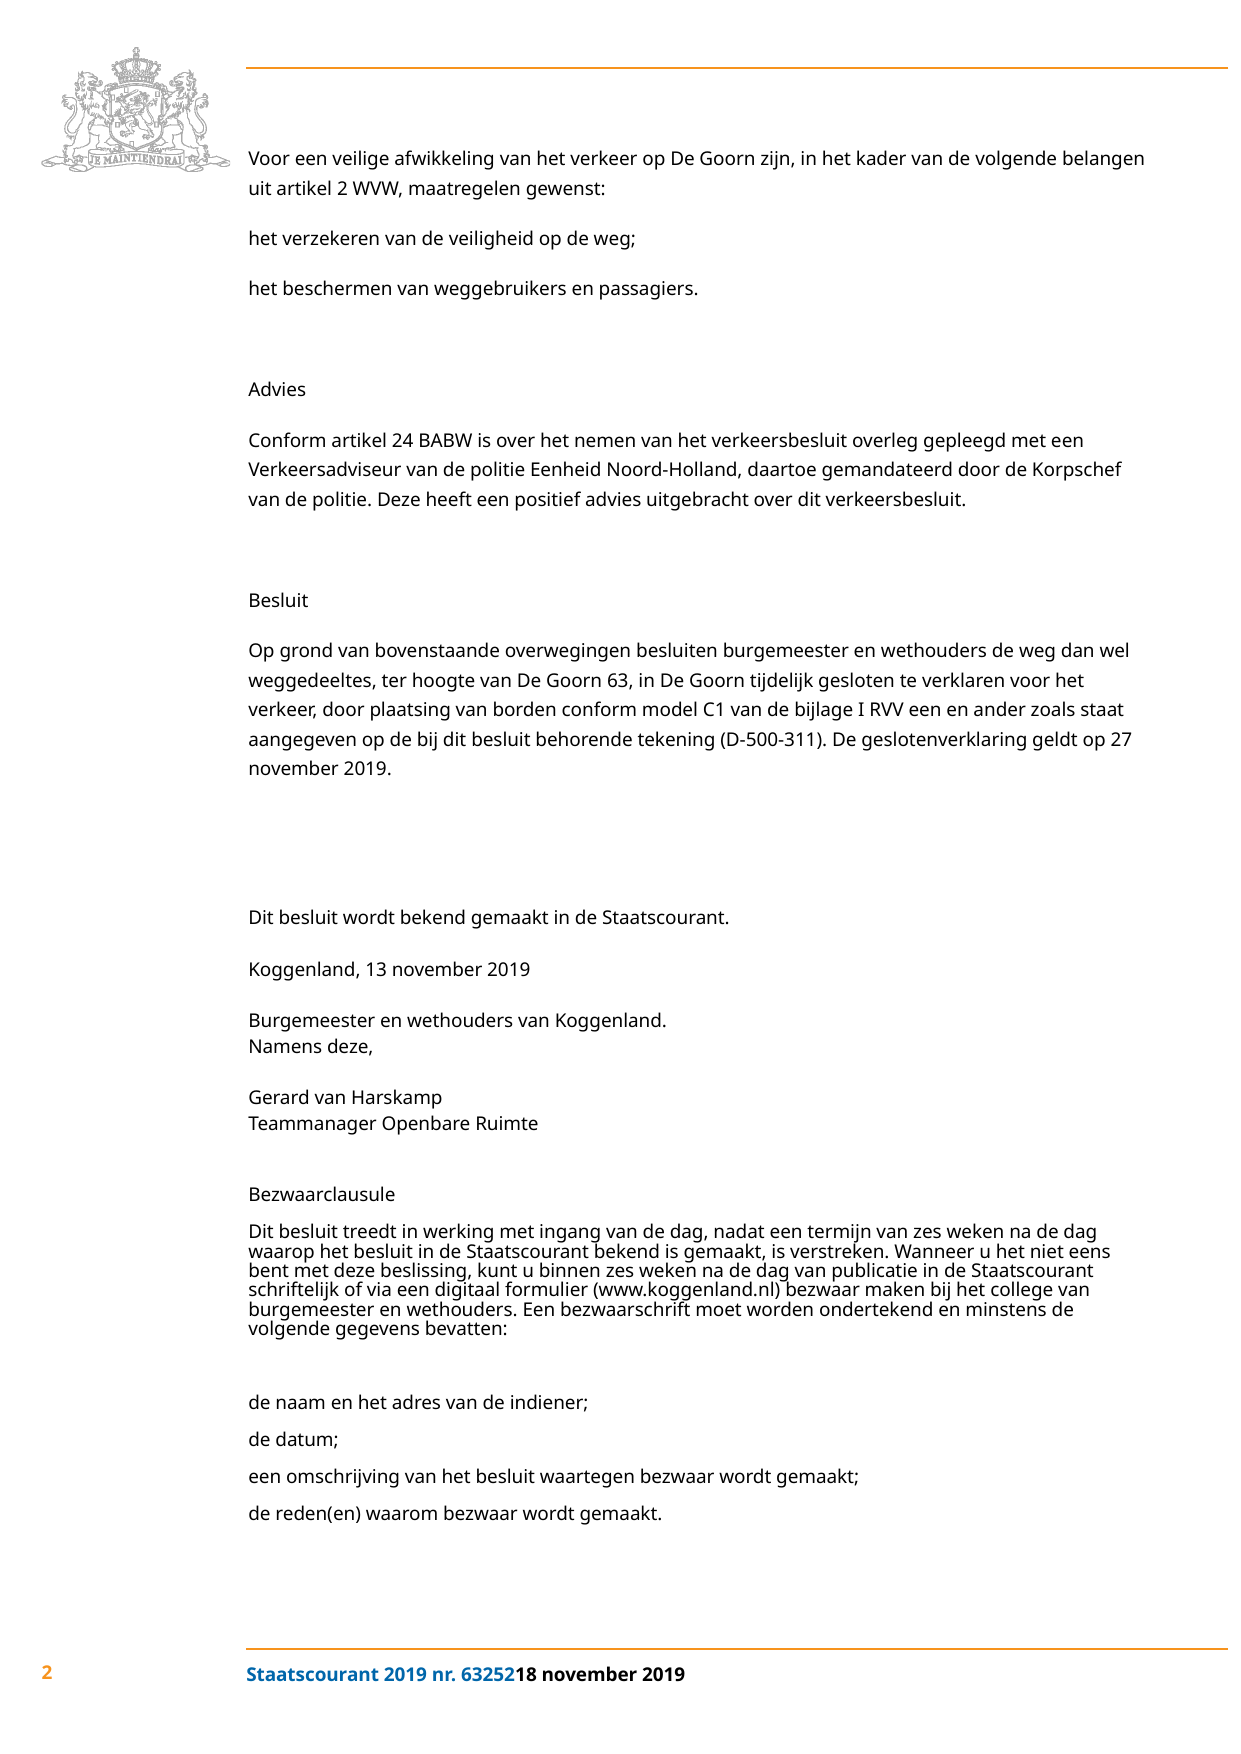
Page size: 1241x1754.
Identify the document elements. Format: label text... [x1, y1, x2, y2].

picture [41, 47, 231, 172]
text de naam en het adres van de indiener; [248, 1394, 1152, 1413]
text Burgemeester en wethouders van Koggenland. [248, 1007, 1152, 1033]
text Besluit [248, 587, 1152, 613]
text het beschermen van weggebruikers en passagiers. [248, 276, 1152, 301]
text Bezwaarclausule [248, 1186, 1152, 1206]
text Namens deze, [248, 1033, 1152, 1059]
text Voor een veilige afwikkeling van het verkeer op De Goorn zijn, in het kader van de volgende belangen uit artikel 2 WVW, maatregelen gewenst: [248, 145, 1152, 201]
text een omschrijving van het besluit waartegen bezwaar wordt gemaakt; [248, 1468, 1152, 1487]
text Dit besluit wordt bekend gemaakt in de Staatscourant. [248, 904, 1152, 930]
text Conform artikel 24 BABW is over het nemen van het verkeersbesluit overleg gepleegd met een Verkeersadviseur van de politie Eenheid Noord-Holland, daartoe gemandateerd door de Korpschef van de politie. Deze heeft een positief advies uitgebracht over dit verkeersbesluit. [248, 427, 1152, 512]
text Koggenland, 13 november 2019 [248, 956, 1152, 981]
text de reden(en) waarom bezwaar wordt gemaakt. [248, 1505, 1152, 1524]
text Advies [248, 376, 1152, 402]
text de datum; [248, 1431, 1152, 1450]
text Gerard van Harskamp [248, 1084, 1152, 1110]
text Dit besluit treedt in werking met ingang van de dag, nadat een termijn van zes weken na de dag waarop het besluit in de Staatscourant bekend is gemaakt, is verstreken. Wanneer u het niet eens bent met deze beslissing, kunt u binnen zes weken na de dag van publicatie in de Staatscourant schriftelijk of via een digitaal formulier (www.koggenland.nl) bezwaar maken bij het college van burgemeester en wethouders. Een bezwaarschrift moet worden ondertekend en minstens de volgende gegevens bevatten: [248, 1223, 1152, 1339]
text het verzekeren van de veiligheid op de weg; [248, 225, 1152, 251]
text Op grond van bovenstaande overwegingen besluiten burgemeester en wethouders de weg dan wel weggedeeltes, ter hoogte van De Goorn 63, in De Goorn tijdelijk gesloten te verklaren voor het verkeer, door plaatsing van borden conform model C1 van de bijlage I RVV een en ander zoals staat aangegeven op de bij dit besluit behorende tekening (D-500-311). De geslotenverklaring geldt op 27 november 2019. [248, 637, 1152, 781]
text Teammanager Openbare Ruimte [248, 1110, 1152, 1136]
